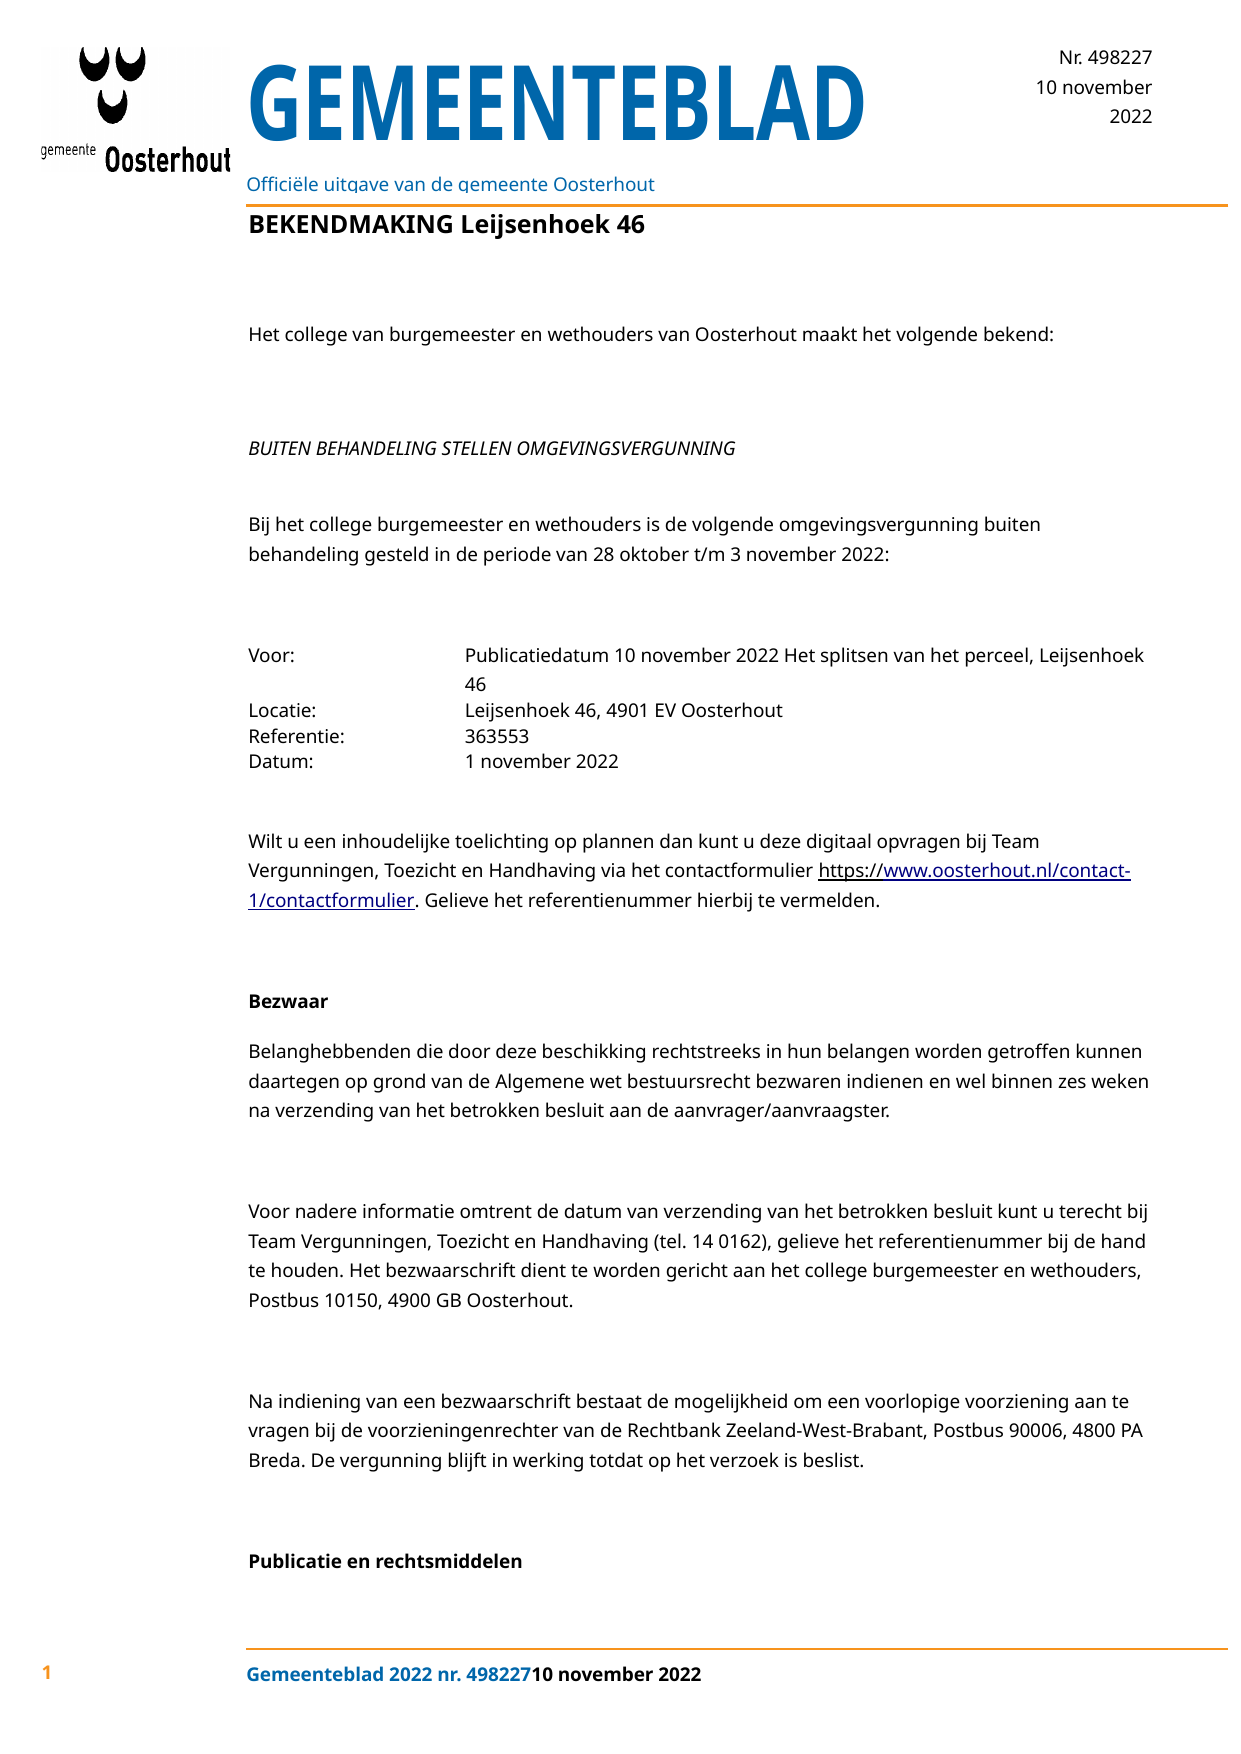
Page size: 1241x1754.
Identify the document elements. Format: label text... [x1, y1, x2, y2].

table_cell Datum: [248, 749, 464, 774]
table_cell 363553 [465, 723, 1152, 748]
table_cell Locatie: [248, 697, 464, 723]
text Bezwaar [248, 988, 1152, 1014]
table_cell Leijsenhoek 46, 4901 EV Oosterhout [465, 697, 1152, 723]
text Belanghebbenden die door deze beschikking rechtstreeks in hun belangen worden getroffen kunnen daartegen op grond van de Algemene wet bestuursrecht bezwaren indienen en wel binnen zes weken na verzending van het betrokken besluit aan de aanvrager/aanvraagster. [248, 1038, 1152, 1123]
text Wilt u een inhoudelijke toelichting op plannen dan kunt u deze digitaal opvragen bij Team Vergunningen, Toezicht en Handhaving via het contactformulier https://www.oosterhout.nl/contact-1/contactformulier. Gelieve het referentienummer hierbij te vermelden. [248, 828, 1152, 913]
text BEKENDMAKING Leijsenhoek 46 [248, 207, 1152, 241]
text Het college van burgemeester en wethouders van Oosterhout maakt het volgende bekend: [248, 321, 1152, 346]
text Bij het college burgemeester en wethouders is de volgende omgevingsvergunning buiten behandeling gesteld in de periode van 28 oktober t/m 3 november 2022: [248, 511, 1152, 567]
text Publicatie en rechtsmiddelen [248, 1548, 1152, 1574]
table_cell Referentie: [248, 723, 464, 748]
text BUITEN BEHANDELING STELLEN OMGEVINGSVERGUNNING [248, 435, 1152, 461]
text Voor nadere informatie omtrent de datum van verzending van het betrokken besluit kunt u terecht bij Team Vergunningen, Toezicht en Handhaving (tel. 14 0162), gelieve het referentienummer bij de hand te houden. Het bezwaarschrift dient te worden gericht aan het college burgemeester en wethouders, Postbus 10150, 4900 GB Oosterhout. [248, 1198, 1152, 1313]
table_header Publicatiedatum 10 november 2022 Het splitsen van het perceel, Leijsenhoek 46 [465, 642, 1152, 697]
table_header Voor: [248, 642, 464, 697]
table_cell 1 november 2022 [465, 749, 1152, 774]
text Na indiening van een bezwaarschrift bestaat de mogelijkheid om een voorlopige voorziening aan te vragen bij de voorzieningenrechter van de Rechtbank Zeeland-West-Brabant, Postbus 90006, 4800 PA Breda. De vergunning blijft in werking totdat op het verzoek is beslist. [248, 1388, 1152, 1473]
picture [41, 47, 231, 172]
